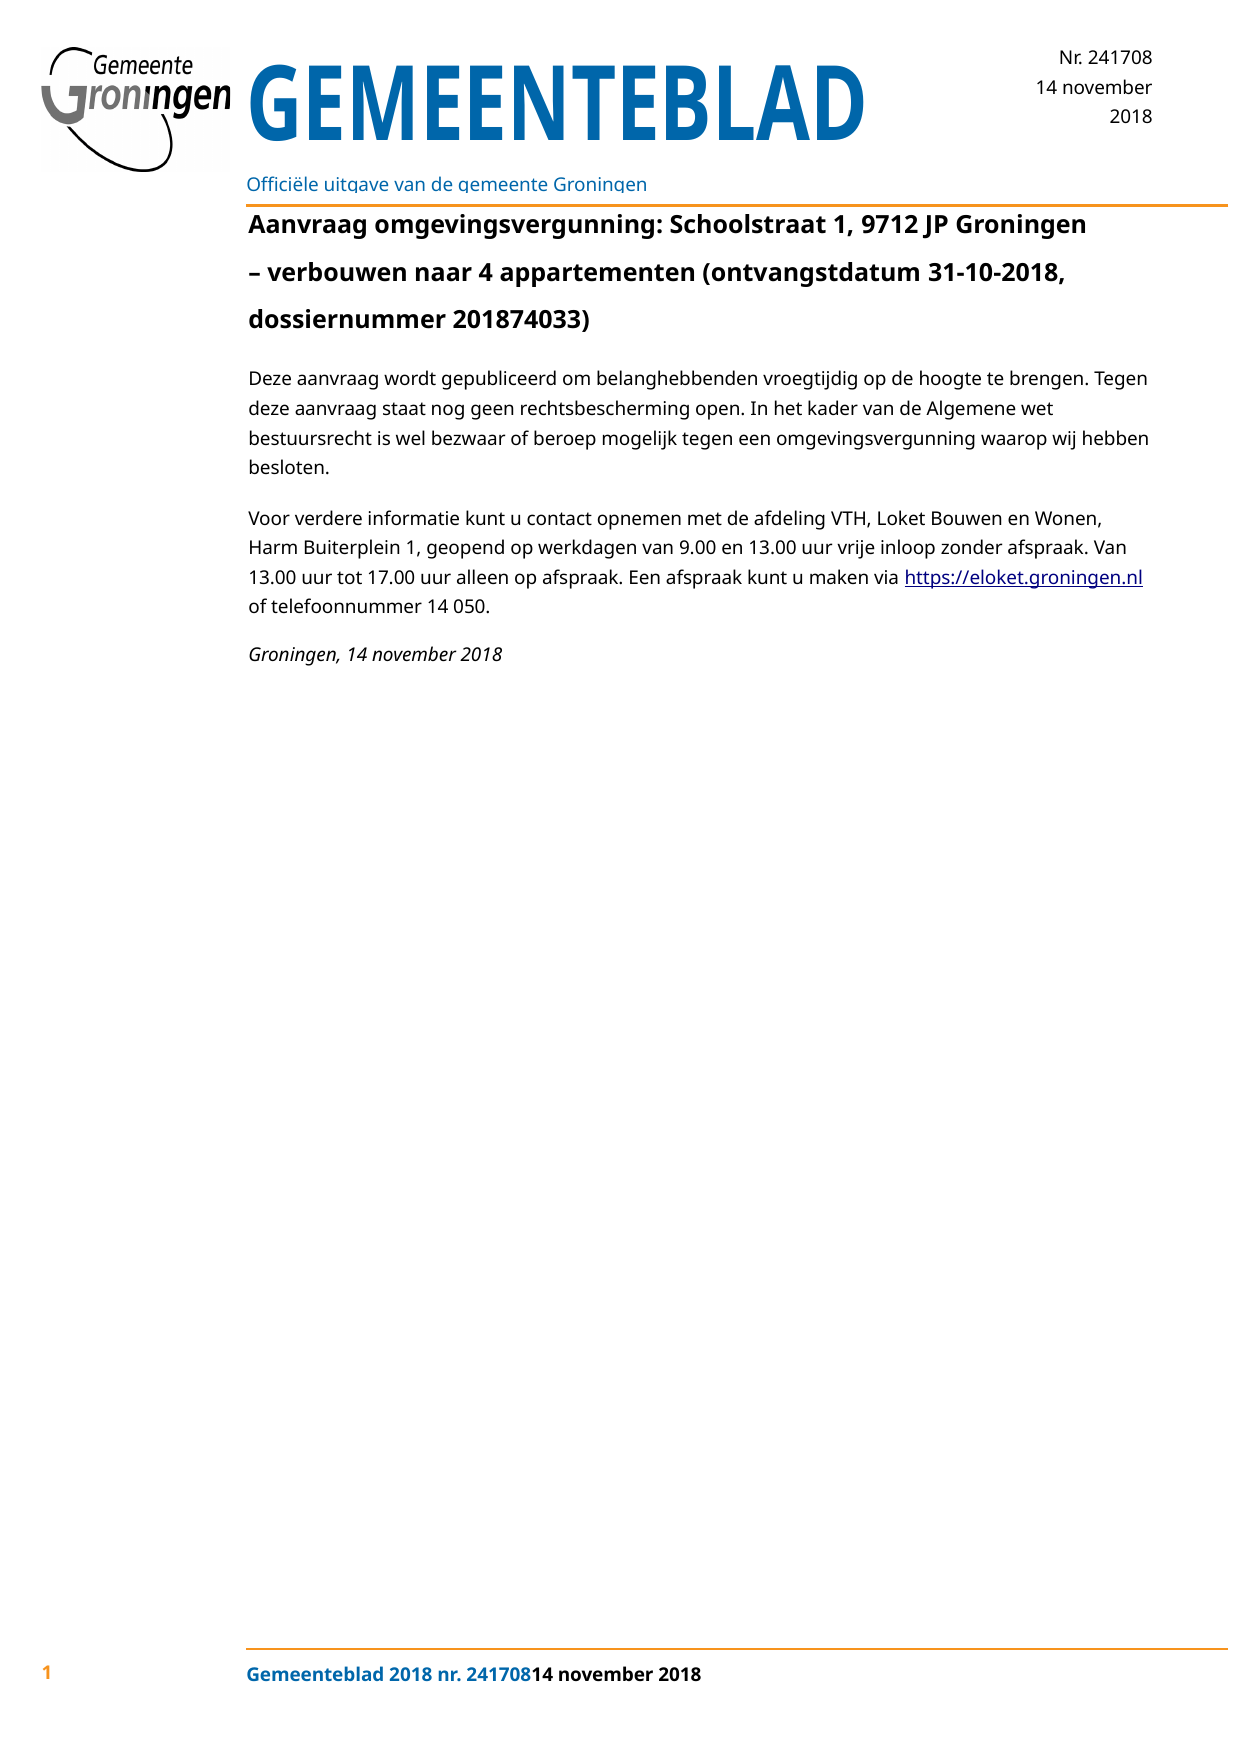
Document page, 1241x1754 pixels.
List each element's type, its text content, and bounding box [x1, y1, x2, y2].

text Aanvraag omgevingsvergunning: Schoolstraat 1, 9712 JP Groningen – verbouwen naar 4 appartementen (ontvangstdatum 31-10-2018, dossiernummer 201874033) [248, 207, 1152, 336]
text Deze aanvraag wordt gepubliceerd om belanghebbenden vroegtijdig op de hoogte te brengen. Tegen deze aanvraag staat nog geen rechtsbescherming open. In het kader van de Algemene wet bestuursrecht is wel bezwaar of beroep mogelijk tegen een omgevingsvergunning waarop wij hebben besloten. [248, 366, 1152, 480]
picture [41, 47, 231, 172]
text Groningen, 14 november 2018 [248, 641, 1152, 667]
text Voor verdere informatie kunt u contact opnemen met de afdeling VTH, Loket Bouwen en Wonen, Harm Buiterplein 1, geopend op werkdagen van 9.00 en 13.00 uur vrije inloop zonder afspraak. Van 13.00 uur tot 17.00 uur alleen op afspraak. Een afspraak kunt u maken via https://eloket.groningen.nl of telefoonnummer 14 050. [248, 505, 1152, 619]
